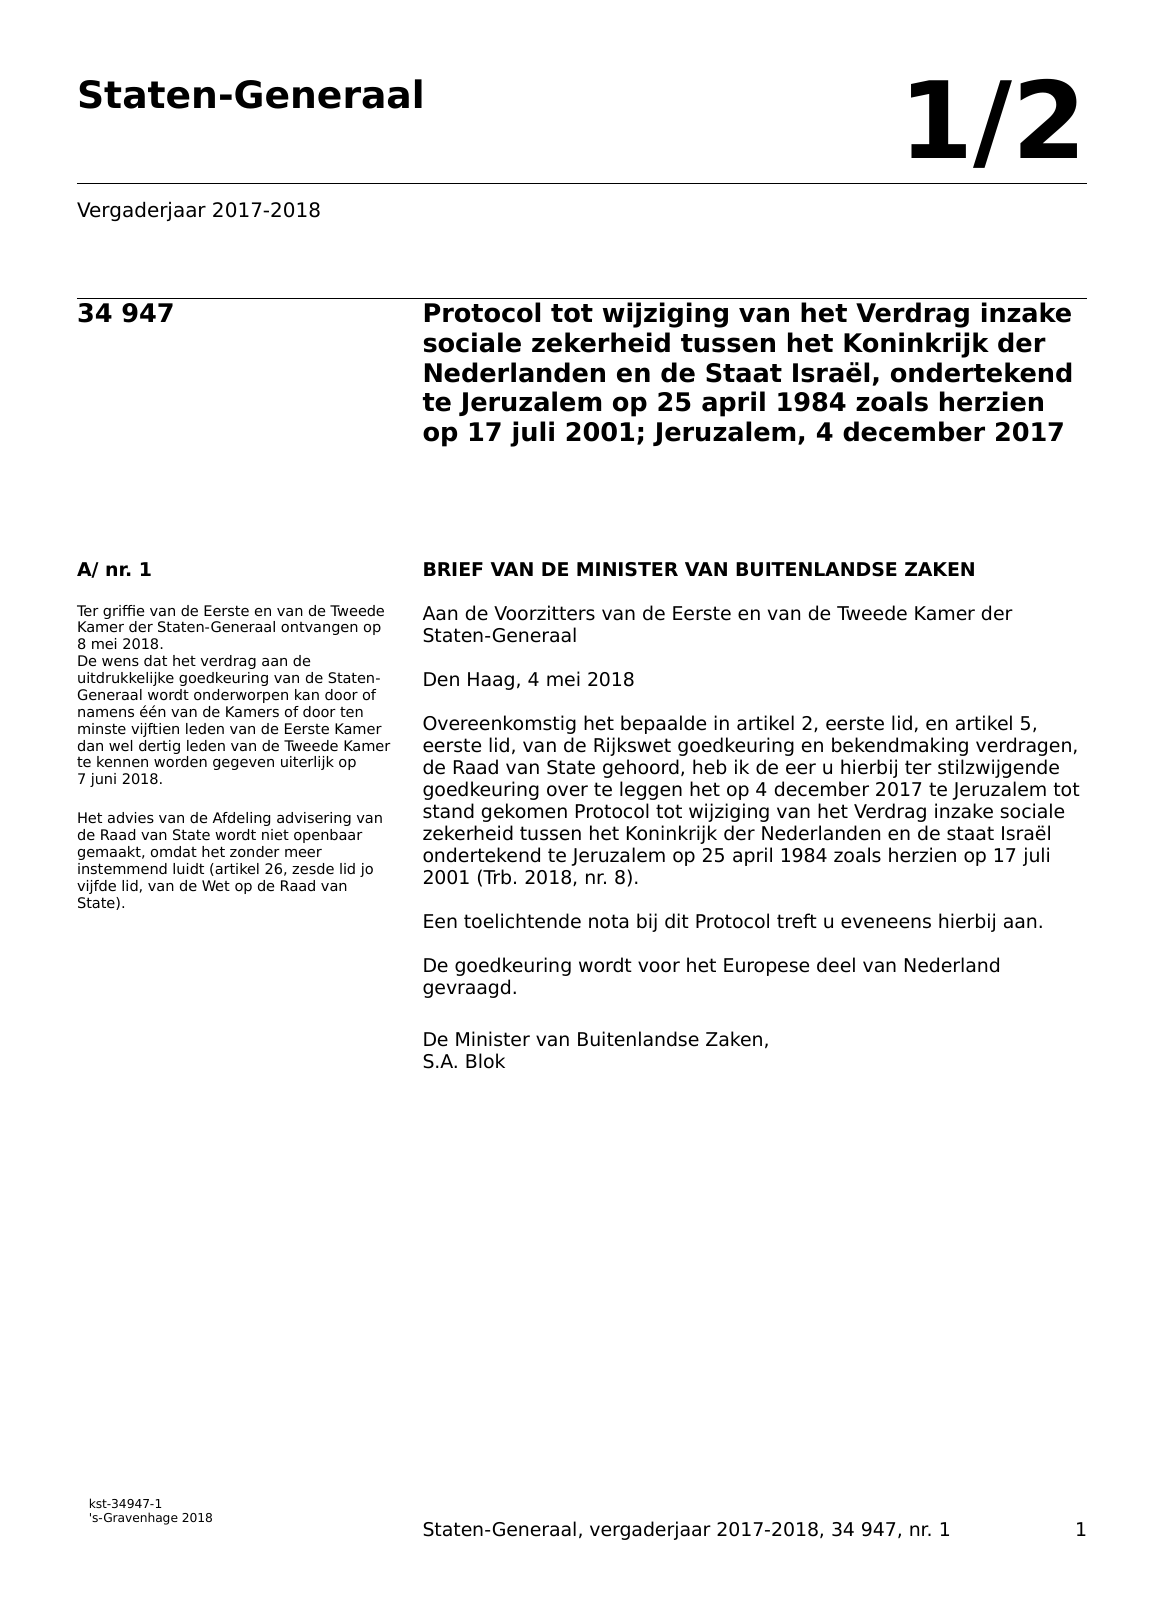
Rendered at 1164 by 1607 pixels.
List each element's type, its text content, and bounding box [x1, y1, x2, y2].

text De goedkeuring wordt voor het Europese deel van Nederland gevraagd. [422, 955, 1087, 999]
table_cell Vergaderjaar 2017-2018 [77, 184, 1087, 298]
text Overeenkomstig het bepaalde in artikel 2, eerste lid, en artikel 5, eerste lid, van de Rijkswet goedkeuring en bekendmaking verdragen, de Raad van State gehoord, heb ik de eer u hierbij ter stilzwijgende goedkeuring over te leggen het op 4 december 2017 te Jeruzalem tot stand gekomen Protocol tot wijziging van het Verdrag inzake sociale zekerheid tussen het Koninkrijk der Nederlanden en de staat Israël ondertekend te Jeruzalem op 25 april 1984 zoals herzien op 17 juli 2001 (Trb. 2018, nr. 8). [422, 713, 1087, 889]
text [77, 788, 399, 810]
text De Minister van Buitenlandse Zaken, S.A. Blok [422, 1029, 1087, 1073]
table_header Staten-Generaal [77, 59, 886, 183]
text Een toelichtende nota bij dit Protocol treft u eveneens hierbij aan. [422, 911, 1087, 933]
text Aan de Voorzitters van de Eerste en van de Tweede Kamer der Staten-Generaal [422, 603, 1087, 647]
text Den Haag, 4 mei 2018 [422, 669, 1087, 691]
subtitle 34 947 Protocol tot wijziging van het Verdrag inzake sociale zekerheid tussen het Koninkrijk der Nederlanden en de Staat Israël, ondertekend te Jeruzalem op 25 april 1984 zoals herzien op 17 juli 2001; Jeruzalem, 4 december 2017 [77, 299, 1087, 447]
table_header 1/2 [886, 59, 1087, 183]
text Ter griffie van de Eerste en van de Tweede Kamer der Staten-Generaal ontvangen op 8 mei 2018. [77, 603, 399, 653]
subtitle A/ nr. 1 BRIEF VAN DE MINISTER VAN BUITENLANDSE ZAKEN [77, 558, 1087, 580]
text Het advies van de Afdeling advisering van de Raad van State wordt niet openbaar gemaakt, omdat het zonder meer instemmend luidt (artikel 26, zesde lid jo vijfde lid, van de Wet op de Raad van State). [77, 810, 399, 912]
text De wens dat het verdrag aan de uitdrukkelijke goedkeuring van de Staten-Generaal wordt onderworpen kan door of namens één van de Kamers of door ten minste vijftien leden van de Eerste Kamer dan wel dertig leden van de Tweede Kamer te kennen worden gegeven uiterlijk op 7 juni 2018. [77, 653, 399, 788]
text kst-34947-1 [88, 1497, 323, 1511]
text 's-Gravenhage 2018 [88, 1511, 323, 1525]
